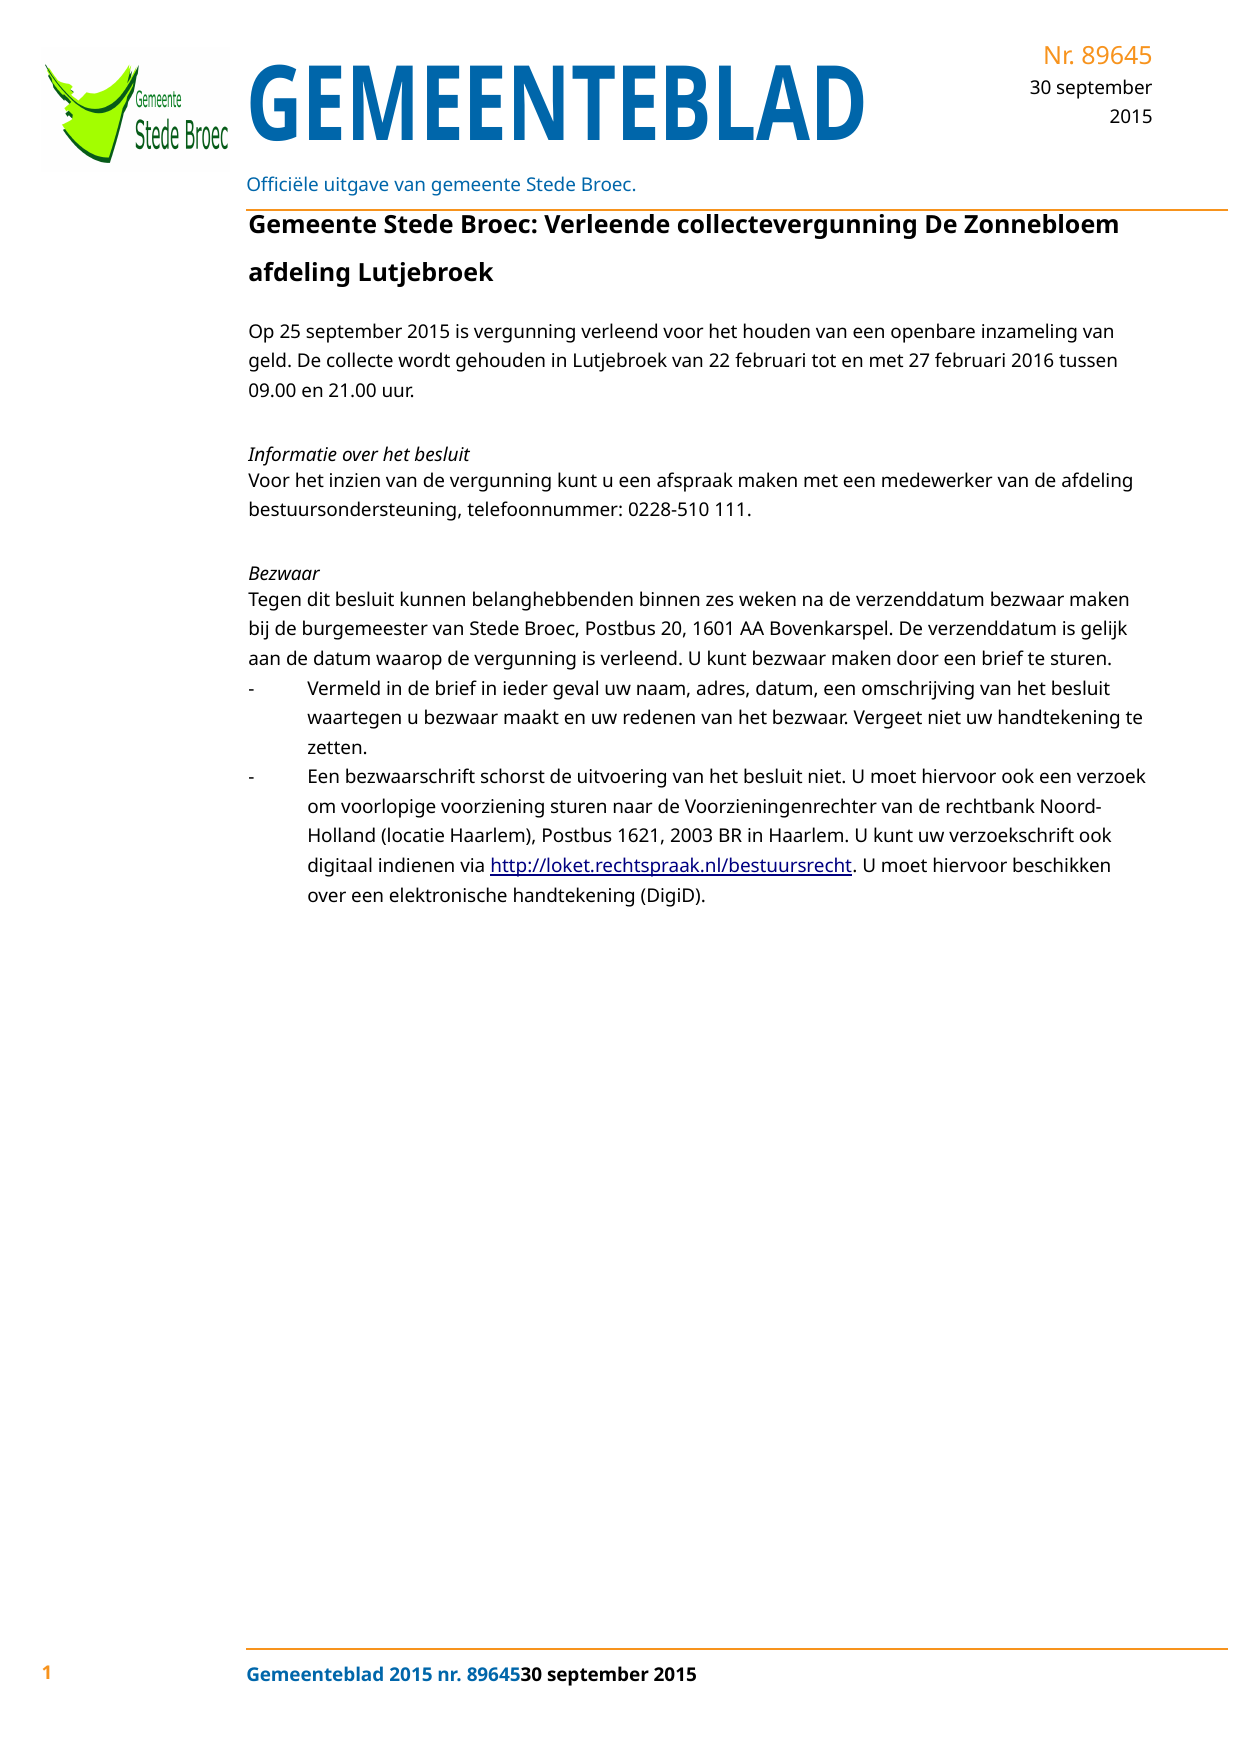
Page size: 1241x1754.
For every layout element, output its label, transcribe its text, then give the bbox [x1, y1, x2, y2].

text Voor het inzien van de vergunning kunt u een afspraak maken met een medewerker van de afdeling bestuursondersteuning, telefoonnummer: 0228-510 111. [248, 467, 1152, 522]
text Informatie over het besluit [248, 441, 1152, 467]
picture [41, 47, 231, 172]
list Vermeld in de brief in ieder geval uw naam, adres, datum, een omschrijving van het besluit waartegen u bezwaar maakt en uw redenen van het bezwaar. Vergeet niet uw handtekening te zetten. [248, 675, 1152, 760]
text Gemeente Stede Broec: Verleende collectevergunning De Zonnebloem afdeling Lutjebroek [248, 211, 1152, 288]
list Een bezwaarschrift schorst de uitvoering van het besluit niet. U moet hiervoor ook een verzoek om voorlopige voorziening sturen naar de Voorzieningenrechter van de rechtbank Noord-Holland (locatie Haarlem), Postbus 1621, 2003 BR in Haarlem. U kunt uw verzoekschrift ook digitaal indienen via http://loket.rechtspraak.nl/bestuursrecht. U moet hiervoor beschikken over een elektronische handtekening (DigiD). [248, 763, 1152, 908]
text Op 25 september 2015 is vergunning verleend voor het houden van een openbare inzameling van geld. De collecte wordt gehouden in Lutjebroek van 22 februari tot en met 27 februari 2016 tussen 09.00 en 21.00 uur. [248, 318, 1152, 403]
text Tegen dit besluit kunnen belanghebbenden binnen zes weken na de verzenddatum bezwaar maken bij de burgemeester van Stede Broec, Postbus 20, 1601 AA Bovenkarspel. De verzenddatum is gelijk aan de datum waarop de vergunning is verleend. U kunt bezwaar maken door een brief te sturen. [248, 586, 1152, 671]
text Bezwaar [248, 560, 1152, 586]
